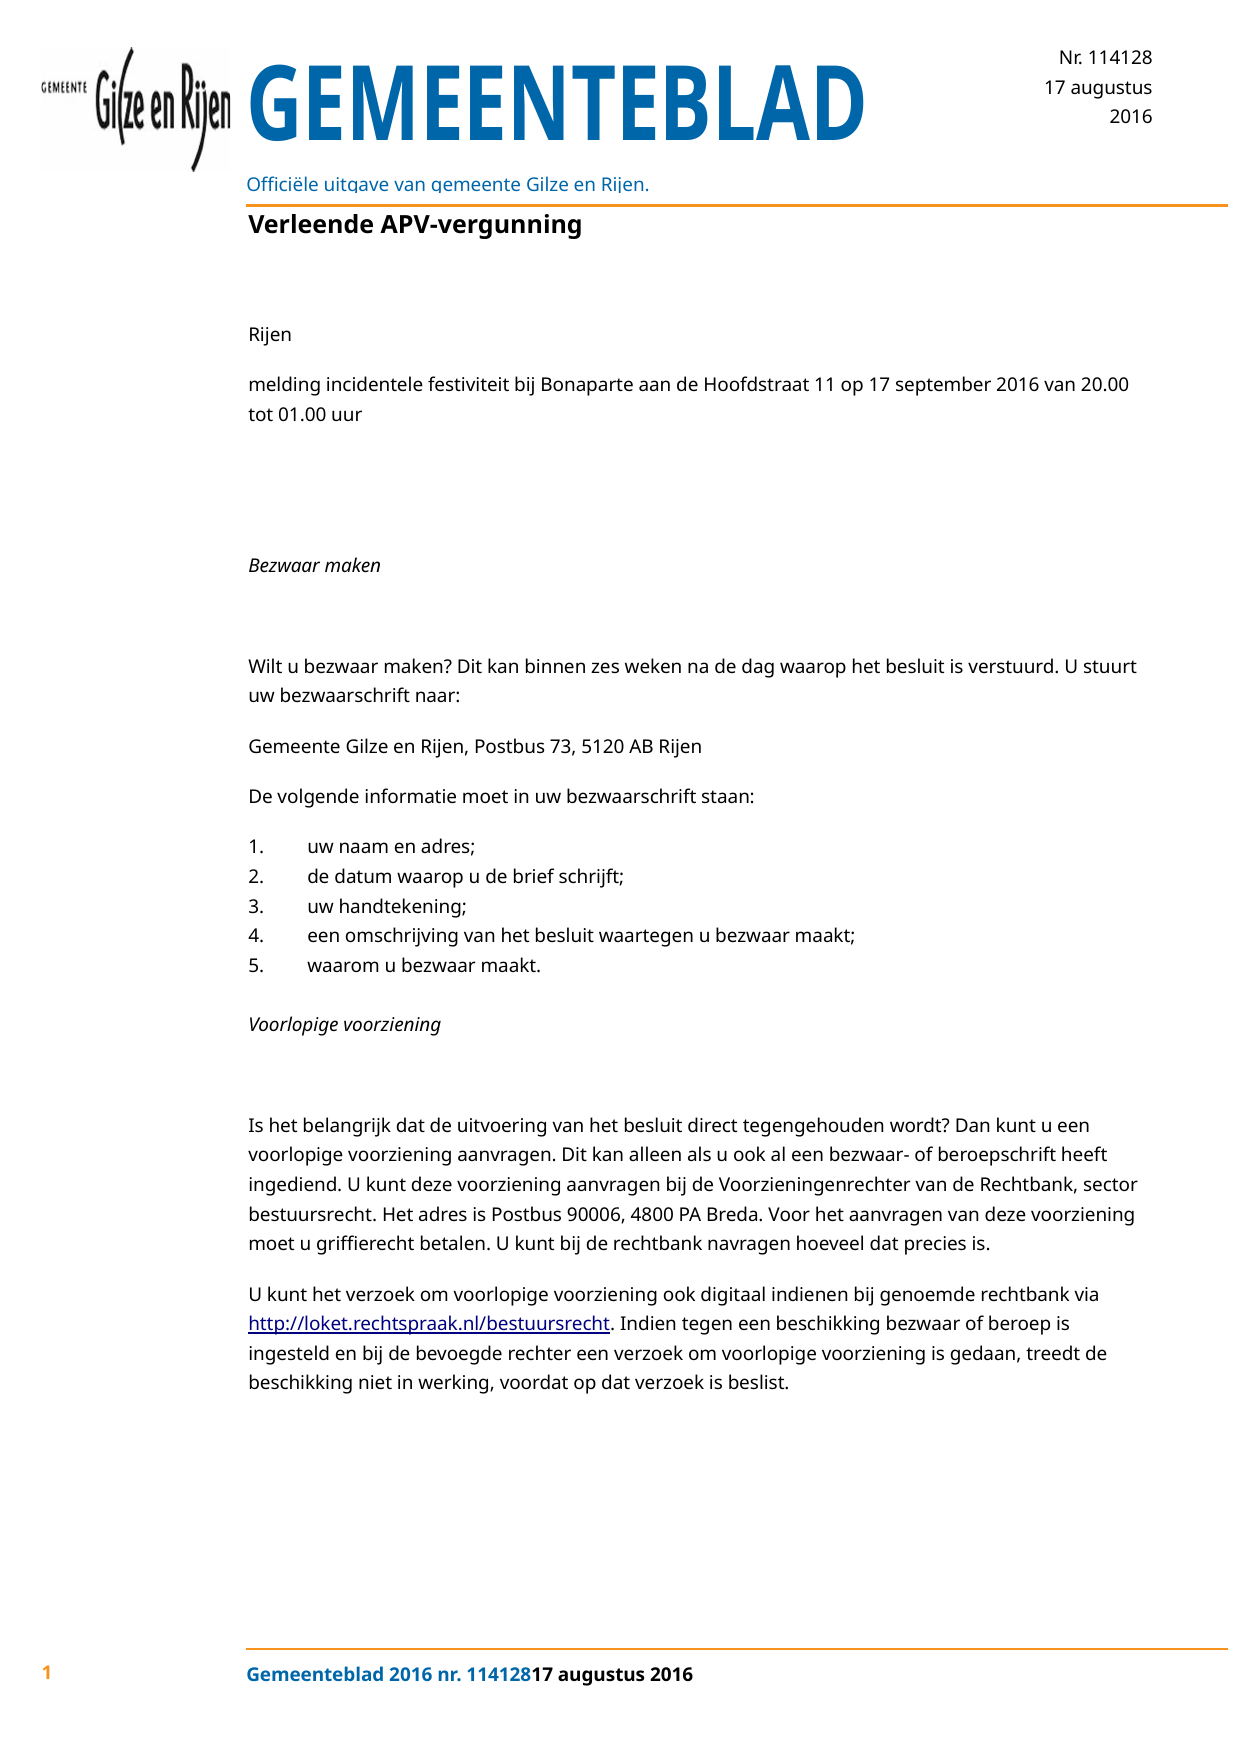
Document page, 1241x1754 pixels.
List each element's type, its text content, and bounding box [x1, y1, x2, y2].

list uw naam en adres; [248, 834, 1152, 859]
text Bezwaar maken [248, 552, 1152, 578]
text melding incidentele festiviteit bij Bonaparte aan de Hoofdstraat 11 op 17 september 2016 van 20.00 tot 01.00 uur [248, 371, 1152, 426]
text Rijen [248, 321, 1152, 346]
list waarom u bezwaar maakt. [248, 952, 1152, 978]
text Wilt u bezwaar maken? Dit kan binnen zes weken na de dag waarop het besluit is verstuurd. U stuurt uw bezwaarschrift naar: [248, 653, 1152, 708]
list de datum waarop u de brief schrijft; [248, 863, 1152, 889]
text Voorlopige voorziening [248, 1011, 1152, 1037]
list een omschrijving van het besluit waartegen u bezwaar maakt; [248, 922, 1152, 948]
picture [41, 47, 231, 172]
text De volgende informatie moet in uw bezwaarschrift staan: [248, 783, 1152, 809]
text Is het belangrijk dat de uitvoering van het besluit direct tegengehouden wordt? Dan kunt u een voorlopige voorziening aanvragen. Dit kan alleen als u ook al een bezwaar- of beroepschrift heeft ingediend. U kunt deze voorziening aanvragen bij de Voorzieningenrechter van de Rechtbank, sector bestuursrecht. Het adres is Postbus 90006, 4800 PA Breda. Voor het aanvragen van deze voorziening moet u griffierecht betalen. U kunt bij de rechtbank navragen hoeveel dat precies is. [248, 1112, 1152, 1256]
text U kunt het verzoek om voorlopige voorziening ook digitaal indienen bij genoemde rechtbank via http://loket.rechtspraak.nl/bestuursrecht. Indien tegen een beschikking bezwaar of beroep is ingesteld en bij de bevoegde rechter een verzoek om voorlopige voorziening is gedaan, treedt de beschikking niet in werking, voordat op dat verzoek is beslist. [248, 1281, 1152, 1395]
text Verleende APV-vergunning [248, 207, 1152, 241]
text Gemeente Gilze en Rijen, Postbus 73, 5120 AB Rijen [248, 733, 1152, 758]
list uw handtekening; [248, 893, 1152, 918]
